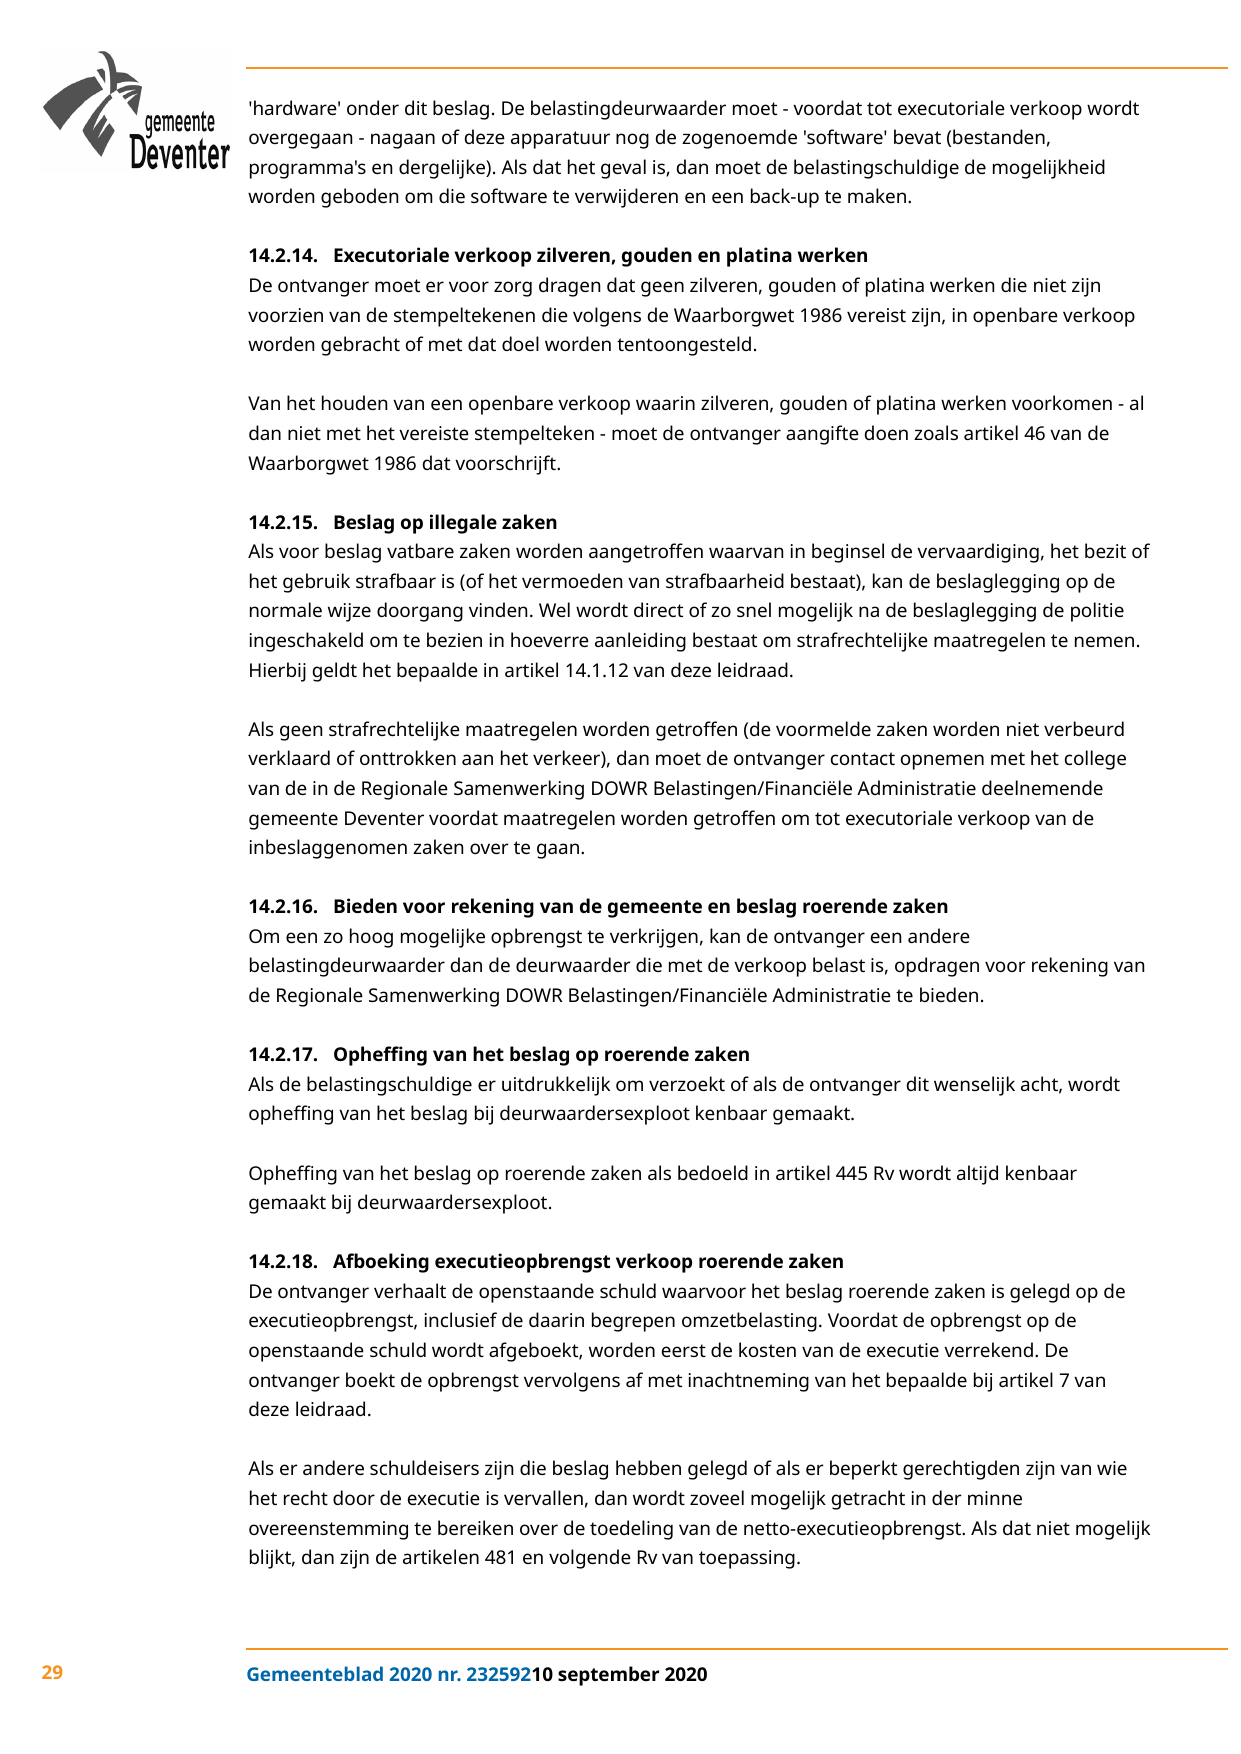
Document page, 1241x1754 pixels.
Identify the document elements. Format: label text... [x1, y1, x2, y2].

text De ontvanger verhaalt de openstaande schuld waarvoor het beslag roerende zaken is gelegd op de executieopbrengst, inclusief de daarin begrepen omzetbelasting. Voordat de opbrengst op de openstaande schuld wordt afgeboekt, worden eerst de kosten van de executie verrekend. De ontvanger boekt de opbrengst vervolgens af met inachtneming van het bepaalde bij artikel 7 van deze leidraad. [248, 1278, 1152, 1422]
text 14.2.16. Bieden voor rekening van de gemeente en beslag roerende zaken [248, 893, 1152, 919]
text 14.2.18. Afboeking executieopbrengst verkoop roerende zaken [248, 1248, 1152, 1274]
text Als de belastingschuldige er uitdrukkelijk om verzoekt of als de ontvanger dit wenselijk acht, wordt opheffing van het beslag bij deurwaardersexploot kenbaar gemaakt. [248, 1071, 1152, 1126]
text 14.2.15. Beslag op illegale zaken [248, 509, 1152, 535]
text Als er andere schuldeisers zijn die beslag hebben gelegd of als er beperkt gerechtigden zijn van wie het recht door de executie is vervallen, dan wordt zoveel mogelijk getracht in der minne overeenstemming te bereiken over de toedeling van de netto-executieopbrengst. Als dat niet mogelijk blijkt, dan zijn de artikelen 481 en volgende Rv van toepassing. [248, 1456, 1152, 1570]
text Als geen strafrechtelijke maatregelen worden getroffen (de voormelde zaken worden niet verbeurd verklaard of onttrokken aan het verkeer), dan moet de ontvanger contact opnemen met het college van de in de Regionale Samenwerking DOWR Belastingen/Financiële Administratie deelnemende gemeente Deventer voordat maatregelen worden getroffen om tot executoriale verkoop van de inbeslaggenomen zaken over te gaan. [248, 716, 1152, 860]
text 'hardware' onder dit beslag. De belastingdeurwaarder moet - voordat tot executoriale verkoop wordt overgegaan - nagaan of deze apparatuur nog de zogenoemde 'software' bevat (bestanden, programma's en dergelijke). Als dat het geval is, dan moet de belastingschuldige de mogelijkheid worden geboden om die software te verwijderen en een back-up te maken. [248, 95, 1152, 209]
picture [41, 47, 231, 172]
text Om een zo hoog mogelijke opbrengst te verkrijgen, kan de ontvanger een andere belastingdeurwaarder dan de deurwaarder die met de verkoop belast is, opdragen voor rekening van de Regionale Samenwerking DOWR Belastingen/Financiële Administratie te bieden. [248, 923, 1152, 1008]
text Van het houden van een openbare verkoop waarin zilveren, gouden of platina werken voorkomen - al dan niet met het vereiste stempelteken - moet de ontvanger aangifte doen zoals artikel 46 van de Waarborgwet 1986 dat voorschrijft. [248, 391, 1152, 476]
text 14.2.17. Opheffing van het beslag op roerende zaken [248, 1041, 1152, 1067]
text Opheffing van het beslag op roerende zaken als bedoeld in artikel 445 Rv wordt altijd kenbaar gemaakt bij deurwaardersexploot. [248, 1160, 1152, 1215]
text Als voor beslag vatbare zaken worden aangetroffen waarvan in beginsel de vervaardiging, het bezit of het gebruik strafbaar is (of het vermoeden van strafbaarheid bestaat), kan de beslaglegging op de normale wijze doorgang vinden. Wel wordt direct of zo snel mogelijk na de beslaglegging de politie ingeschakeld om te bezien in hoeverre aanleiding bestaat om strafrechtelijke maatregelen te nemen. Hierbij geldt het bepaalde in artikel 14.1.12 van deze leidraad. [248, 538, 1152, 683]
text De ontvanger moet er voor zorg dragen dat geen zilveren, gouden of platina werken die niet zijn voorzien van de stempeltekenen die volgens de Waarborgwet 1986 vereist zijn, in openbare verkoop worden gebracht of met dat doel worden tentoongesteld. [248, 272, 1152, 357]
text 14.2.14. Executoriale verkoop zilveren, gouden en platina werken [248, 243, 1152, 268]
